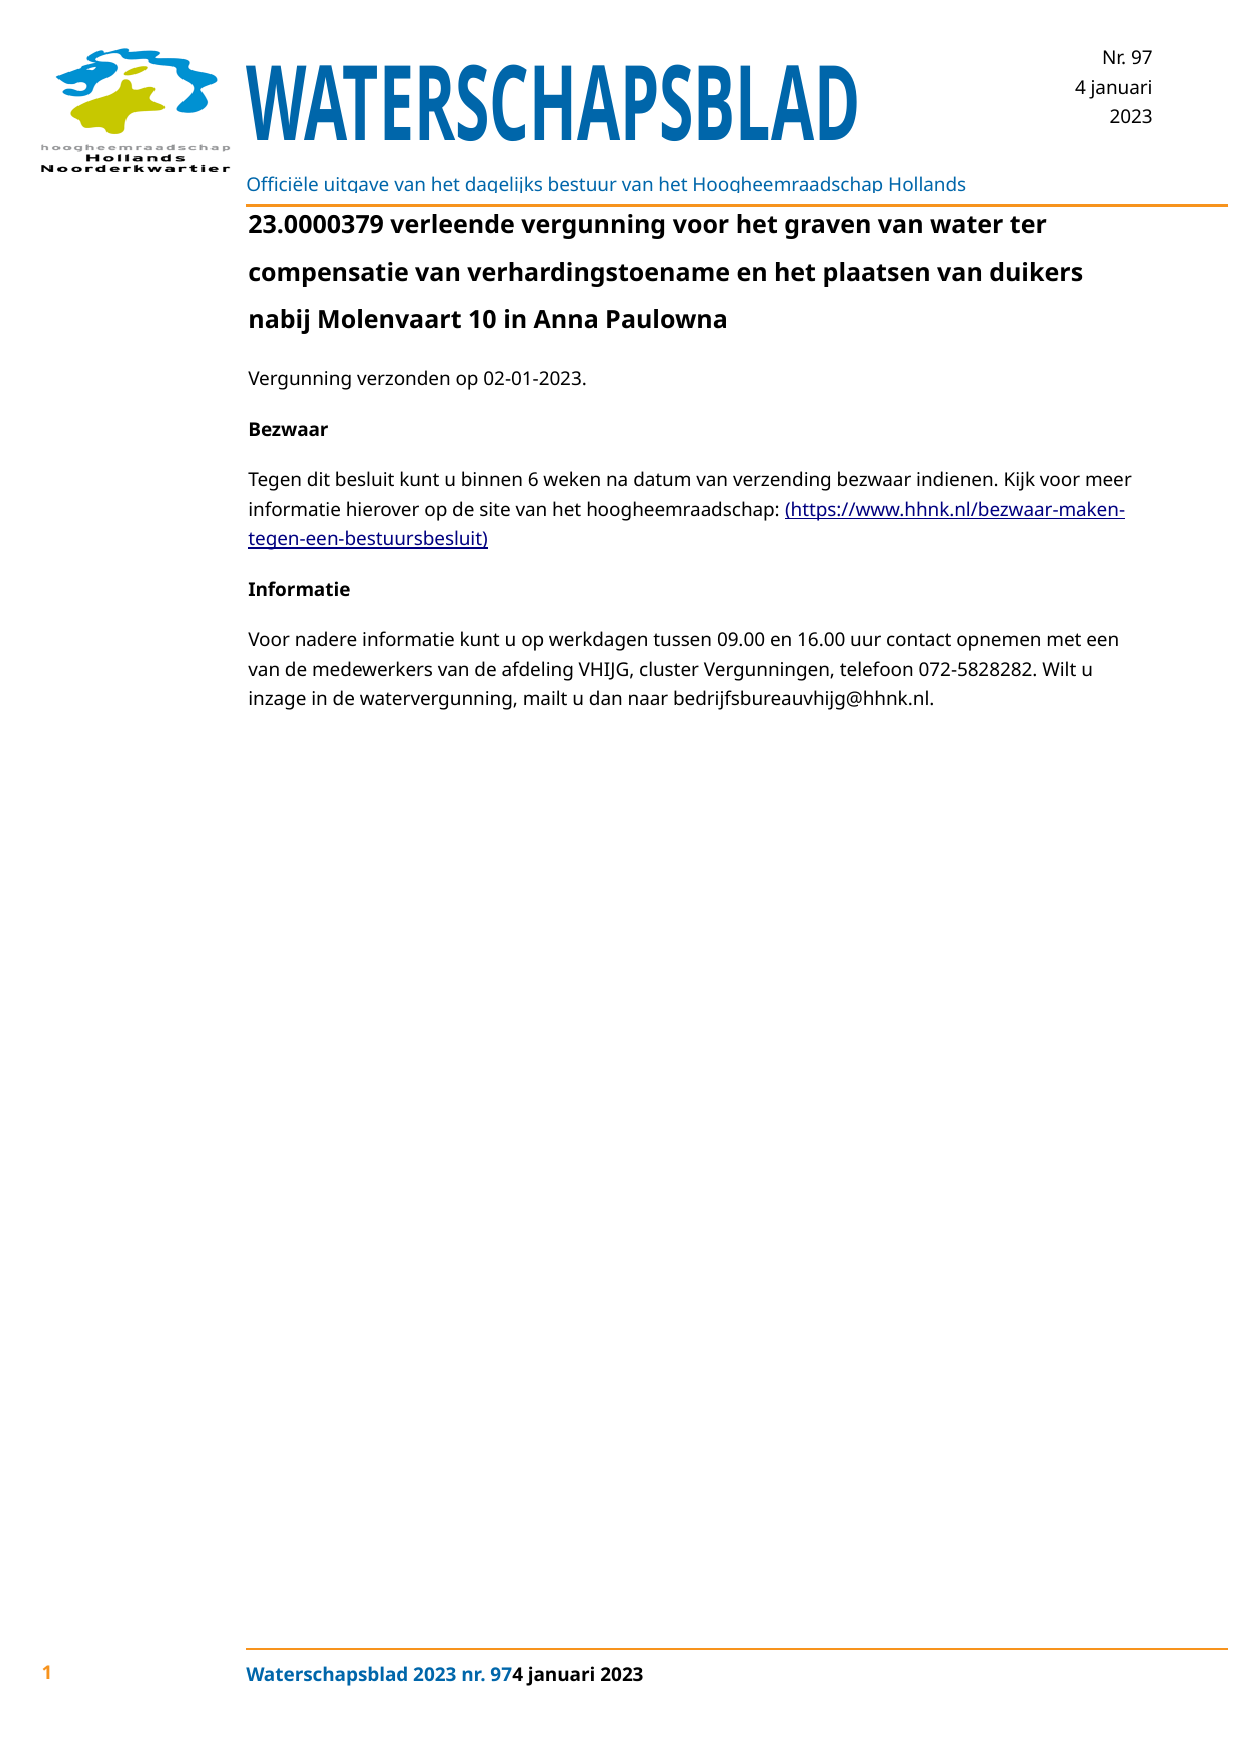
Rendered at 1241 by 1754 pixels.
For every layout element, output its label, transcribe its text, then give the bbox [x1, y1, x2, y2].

text Informatie [248, 576, 1152, 602]
text Tegen dit besluit kunt u binnen 6 weken na datum van verzending bezwaar indienen. Kijk voor meer informatie hierover op de site van het hoogheemraadschap: (https://www.hhnk.nl/bezwaar-maken-tegen-een-bestuursbesluit) [248, 466, 1152, 551]
picture [41, 47, 231, 172]
text 23.0000379 verleende vergunning voor het graven van water ter compensatie van verhardingstoename en het plaatsen van duikers nabij Molenvaart 10 in Anna Paulowna [248, 207, 1152, 336]
text Bezwaar [248, 416, 1152, 442]
text Vergunning verzonden op 02-01-2023. [248, 366, 1152, 391]
text Voor nadere informatie kunt u op werkdagen tussen 09.00 en 16.00 uur contact opnemen met een van de medewerkers van de afdeling VHIJG, cluster Vergunningen, telefoon 072-5828282. Wilt u inzage in de watervergunning, mailt u dan naar bedrijfsbureauvhijg@hhnk.nl. [248, 626, 1152, 711]
